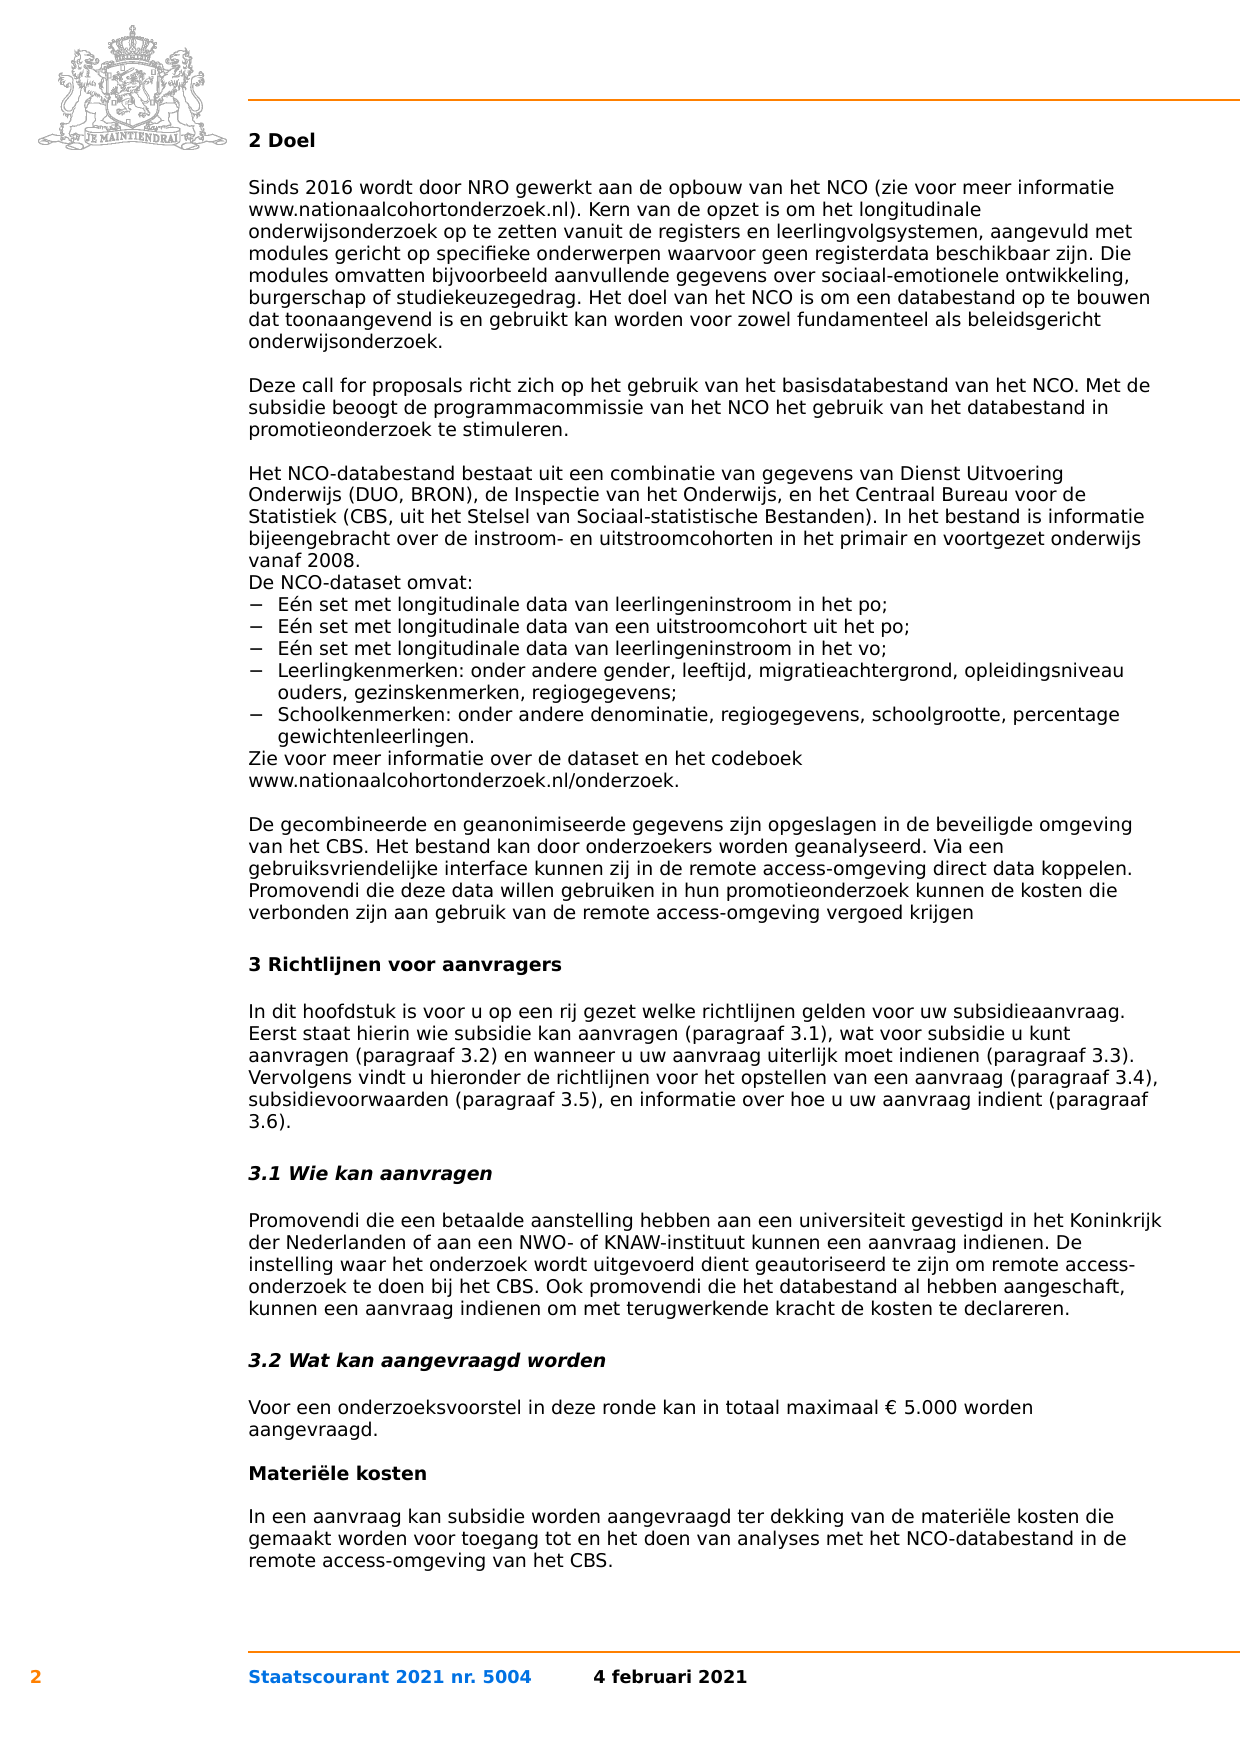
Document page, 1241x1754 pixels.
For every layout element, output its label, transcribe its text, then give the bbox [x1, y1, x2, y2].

text − Eén set met longitudinale data van een uitstroomcohort uit het po; [248, 616, 1163, 638]
subtitle 2 Doel [248, 130, 1163, 152]
text Het NCO-databestand bestaat uit een combinatie van gegevens van Dienst Uitvoering Onderwijs (DUO, BRON), de Inspectie van het Onderwijs, en het Centraal Bureau voor de Statistiek (CBS, uit het Stelsel van Sociaal-statistische Bestanden). In het bestand is informatie bijeengebracht over de instroom- en uitstroomcohorten in het primair en voortgezet onderwijs vanaf 2008. [248, 462, 1163, 572]
text De gecombineerde en geanonimiseerde gegevens zijn opgeslagen in de beveiligde omgeving van het CBS. Het bestand kan door onderzoekers worden geanalyseerd. Via een gebruiksvriendelijke interface kunnen zij in de remote access-omgeving direct data koppelen. Promovendi die deze data willen gebruiken in hun promotieonderzoek kunnen de kosten die verbonden zijn aan gebruik van de remote access-omgeving vergoed krijgen [248, 814, 1163, 924]
text − Eén set met longitudinale data van leerlingeninstroom in het vo; [248, 638, 1163, 660]
picture [38, 25, 227, 150]
text − Leerlingkenmerken: onder andere gender, leeftijd, migratieachtergrond, opleidingsniveau ouders, gezinskenmerken, regiogegevens; [248, 660, 1163, 704]
text Deze call for proposals richt zich op het gebruik van het basisdatabestand van het NCO. Met de subsidie beoogt de programmacommissie van het NCO het gebruik van het databestand in promotieonderzoek te stimuleren. [248, 374, 1163, 441]
text In dit hoofdstuk is voor u op een rij gezet welke richtlijnen gelden voor uw subsidieaanvraag. Eerst staat hierin wie subsidie kan aanvragen (paragraaf 3.1), wat voor subsidie u kunt aanvragen (paragraaf 3.2) en wanneer u uw aanvraag uiterlijk moet indienen (paragraaf 3.3). Vervolgens vindt u hieronder de richtlijnen voor het opstellen van een aanvraag (paragraaf 3.4), subsidievoorwaarden (paragraaf 3.5), en informatie over hoe u uw aanvraag indient (paragraaf 3.6). [248, 1001, 1163, 1133]
subtitle Materiële kosten [248, 1462, 1163, 1484]
text Voor een onderzoeksvoorstel in deze ronde kan in totaal maximaal € 5.000 worden aangevraagd. [248, 1397, 1163, 1441]
text Sinds 2016 wordt door NRO gewerkt aan de opbouw van het NCO (zie voor meer informatie www.nationaalcohortonderzoek.nl). Kern van de opzet is om het longitudinale onderwijsonderzoek op te zetten vanuit de registers en leerlingvolgsystemen, aangevuld met modules gericht op specifieke onderwerpen waarvoor geen registerdata beschikbaar zijn. Die modules omvatten bijvoorbeeld aanvullende gegevens over sociaal-emotionele ontwikkeling, burgerschap of studiekeuzegedrag. Het doel van het NCO is om een databestand op te bouwen dat toonaangevend is en gebruikt kan worden voor zowel fundamenteel als beleidsgericht onderwijsonderzoek. [248, 177, 1163, 353]
text In een aanvraag kan subsidie worden aangevraagd ter dekking van de materiële kosten die gemaakt worden voor toegang tot en het doen van analyses met het NCO-databestand in de remote access-omgeving van het CBS. [248, 1506, 1163, 1572]
text De NCO-dataset omvat: [248, 572, 1163, 594]
text − Schoolkenmerken: onder andere denominatie, regiogegevens, schoolgrootte, percentage gewichtenleerlingen. [248, 704, 1163, 748]
subtitle 3 Richtlijnen voor aanvragers [248, 954, 1163, 976]
subtitle 3.2 Wat kan aangevraagd worden [248, 1349, 1163, 1372]
text Zie voor meer informatie over de dataset en het codeboek www.nationaalcohortonderzoek.nl/onderzoek. [248, 748, 1163, 792]
subtitle 3.1 Wie kan aanvragen [248, 1163, 1163, 1185]
text Promovendi die een betaalde aanstelling hebben aan een universiteit gevestigd in het Koninkrijk der Nederlanden of aan een NWO- of KNAW-instituut kunnen een aanvraag indienen. De instelling waar het onderzoek wordt uitgevoerd dient geautoriseerd te zijn om remote access-onderzoek te doen bij het CBS. Ook promovendi die het databestand al hebben aangeschaft, kunnen een aanvraag indienen om met terugwerkende kracht de kosten te declareren. [248, 1210, 1163, 1319]
text − Eén set met longitudinale data van leerlingeninstroom in het po; [248, 594, 1163, 616]
